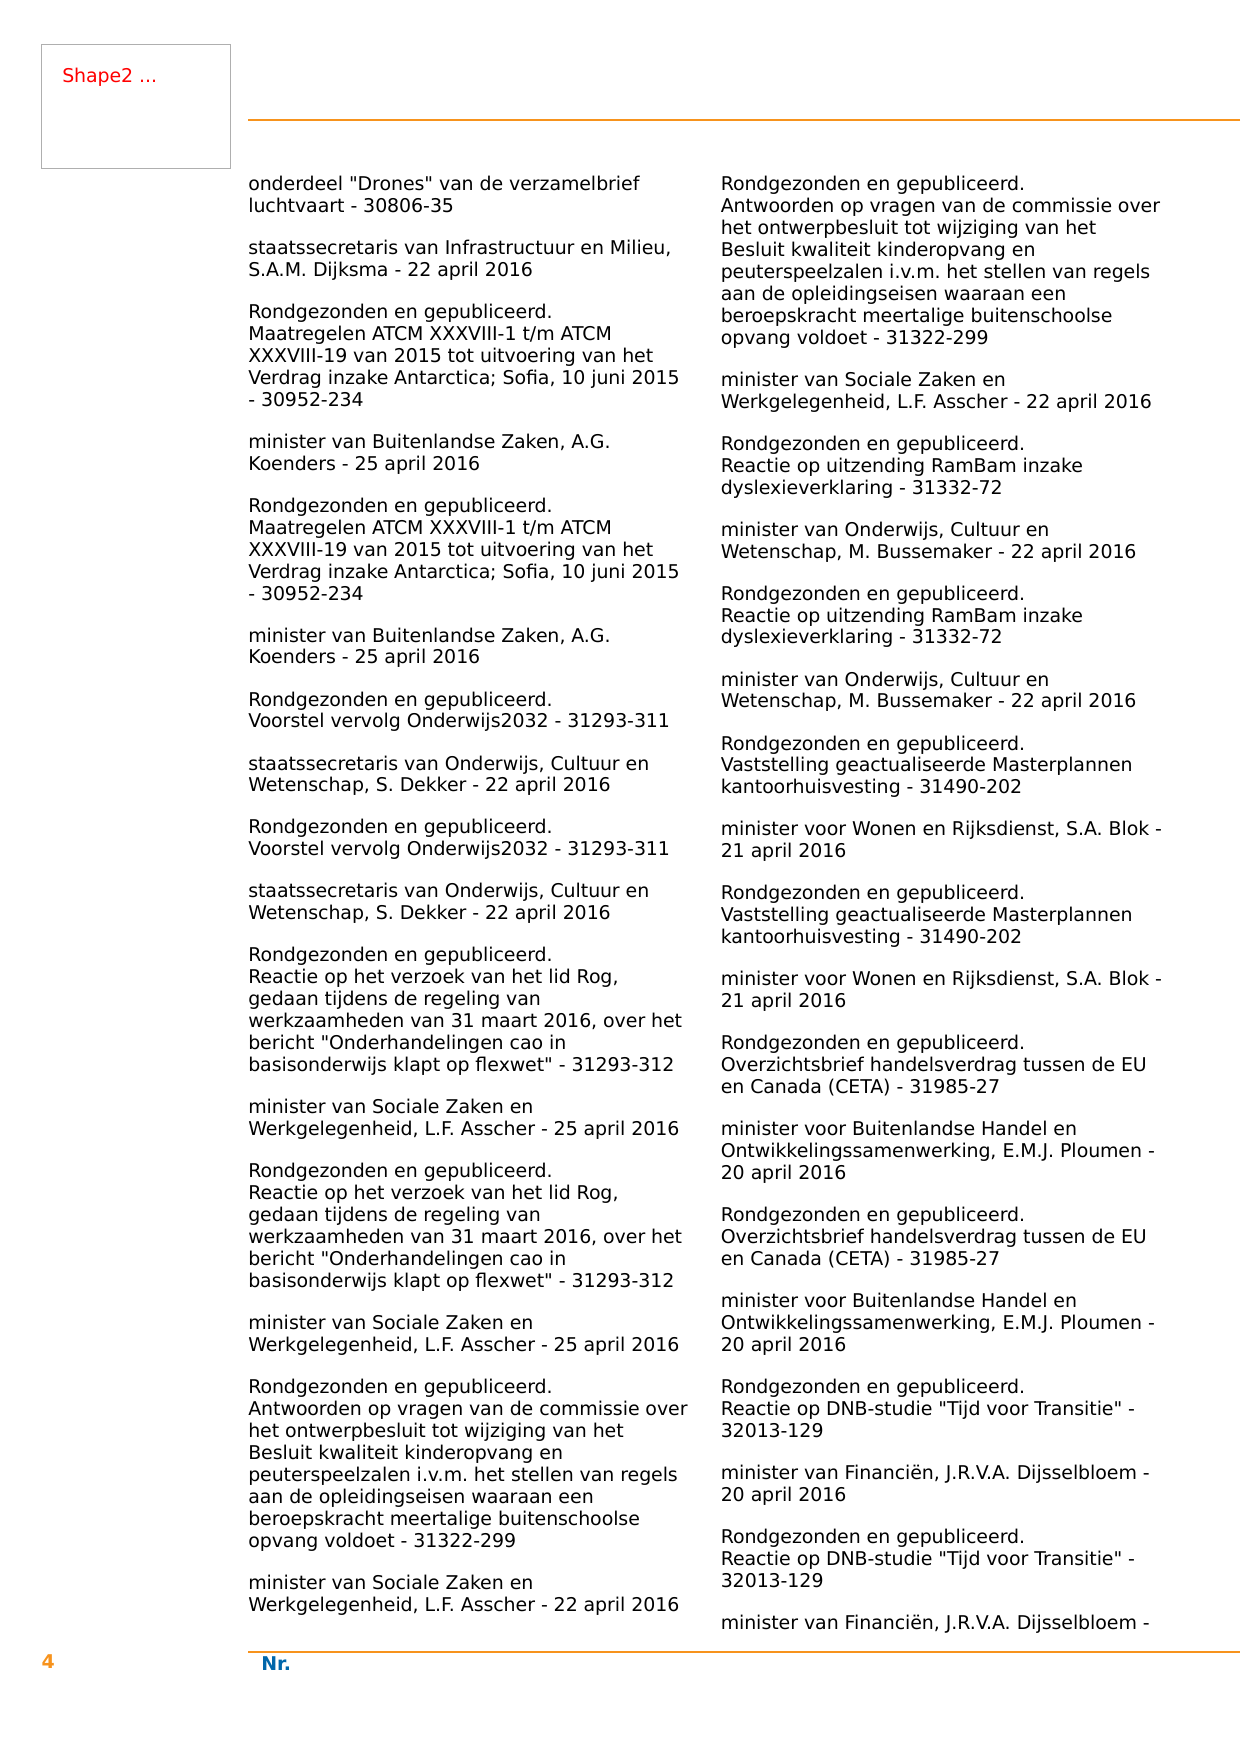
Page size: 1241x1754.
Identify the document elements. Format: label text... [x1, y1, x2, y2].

text Maatregelen ATCM XXXVIII-1 t/m ATCM XXXVIII-19 van 2015 tot uitvoering van het Verdrag inzake Antarctica; Sofia, 10 juni 2015 - 30952-234 [248, 517, 691, 604]
text minister voor Wonen en Rijksdienst, S.A. Blok - 21 april 2016 [721, 968, 1163, 1012]
text Voorstel vervolg Onderwijs2032 - 31293-311 [248, 838, 691, 860]
text minister voor Wonen en Rijksdienst, S.A. Blok - 21 april 2016 [721, 818, 1163, 862]
text minister van Onderwijs, Cultuur en Wetenschap, M. Bussemaker - 22 april 2016 [721, 518, 1163, 562]
text Rondgezonden en gepubliceerd. [721, 173, 1163, 195]
text Rondgezonden en gepubliceerd. [248, 816, 691, 838]
text Reactie op uitzending RamBam inzake dyslexieverklaring - 31332-72 [721, 454, 1163, 498]
text Vaststelling geactualiseerde Masterplannen kantoorhuisvesting - 31490-202 [721, 904, 1163, 948]
text Rondgezonden en gepubliceerd. [721, 1376, 1163, 1398]
text Rondgezonden en gepubliceerd. [721, 433, 1163, 454]
text Rondgezonden en gepubliceerd. [248, 944, 691, 966]
text onderdeel "Drones" van de verzamelbrief luchtvaart - 30806-35 [248, 173, 691, 217]
text Antwoorden op vragen van de commissie over het ontwerpbesluit tot wijziging van het Besluit kwaliteit kinderopvang en peuterspeelzalen i.v.m. het stellen van regels aan de opleidingseisen waaraan een beroepskracht meertalige buitenschoolse opvang voldoet - 31322-299 [248, 1398, 691, 1552]
text minister voor Buitenlandse Handel en Ontwikkelingssamenwerking, E.M.J. Ploumen - 20 april 2016 [721, 1290, 1163, 1356]
text minister van Financiën, J.R.V.A. Dijsselbloem [721, 1612, 1163, 1634]
text Rondgezonden en gepubliceerd. [248, 494, 691, 517]
text staatssecretaris van Onderwijs, Cultuur en Wetenschap, S. Dekker - 22 april 2016 [248, 880, 691, 924]
text minister van Onderwijs, Cultuur en Wetenschap, M. Bussemaker - 22 april 2016 [721, 668, 1163, 712]
text Overzichtsbrief handelsverdrag tussen de EU en Canada (CETA) - 31985-27 [721, 1054, 1163, 1098]
text Rondgezonden en gepubliceerd. [721, 732, 1163, 754]
text minister van Sociale Zaken en Werkgelegenheid, L.F. Asscher - 22 april 2016 [248, 1572, 691, 1616]
text minister van Sociale Zaken en Werkgelegenheid, L.F. Asscher - 22 april 2016 [721, 369, 1163, 413]
text Maatregelen ATCM XXXVIII-1 t/m ATCM XXXVIII-19 van 2015 tot uitvoering van het Verdrag inzake Antarctica; Sofia, 10 juni 2015 - 30952-234 [248, 323, 691, 411]
text staatssecretaris van Onderwijs, Cultuur en Wetenschap, S. Dekker - 22 april 2016 [248, 752, 691, 796]
text Rondgezonden en gepubliceerd. [721, 1204, 1163, 1226]
text Reactie op het verzoek van het lid Rog, gedaan tijdens de regeling van werkzaamheden van 31 maart 2016, over het bericht "Onderhandelingen cao in basisonderwijs klapt op flexwet" - 31293-312 [248, 1182, 691, 1292]
text minister van Buitenlandse Zaken, A.G. Koenders - 25 april 2016 [248, 431, 691, 474]
text Overzichtsbrief handelsverdrag tussen de EU en Canada (CETA) - 31985-27 [721, 1226, 1163, 1270]
text Rondgezonden en gepubliceerd. [721, 882, 1163, 904]
text Rondgezonden en gepubliceerd. [248, 1376, 691, 1398]
text Antwoorden op vragen van de commissie over het ontwerpbesluit tot wijziging van het Besluit kwaliteit kinderopvang en peuterspeelzalen i.v.m. het stellen van regels aan de opleidingseisen waaraan een beroepskracht meertalige buitenschoolse opvang voldoet - 31322-299 [721, 195, 1163, 349]
text Rondgezonden en gepubliceerd. [248, 1160, 691, 1182]
text Rondgezonden en gepubliceerd. [721, 1032, 1163, 1054]
text minister van Sociale Zaken en Werkgelegenheid, L.F. Asscher - 25 april 2016 [248, 1312, 691, 1356]
text Rondgezonden en gepubliceerd. [721, 1526, 1163, 1548]
text minister voor Buitenlandse Handel en Ontwikkelingssamenwerking, E.M.J. Ploumen - 20 april 2016 [721, 1118, 1163, 1184]
text Vaststelling geactualiseerde Masterplannen kantoorhuisvesting - 31490-202 [721, 754, 1163, 798]
text Voorstel vervolg Onderwijs2032 - 31293-311 [248, 710, 691, 732]
text Rondgezonden en gepubliceerd. [248, 688, 691, 710]
text Rondgezonden en gepubliceerd. [248, 301, 691, 323]
text staatssecretaris van Infrastructuur en Milieu, S.A.M. Dijksma - 22 april 2016 [248, 237, 691, 281]
text Rondgezonden en gepubliceerd. [721, 582, 1163, 604]
text minister van Financiën, J.R.V.A. Dijsselbloem - 20 april 2016 [721, 1462, 1163, 1506]
text Reactie op het verzoek van het lid Rog, gedaan tijdens de regeling van werkzaamheden van 31 maart 2016, over het bericht "Onderhandelingen cao in basisonderwijs klapt op flexwet" - 31293-312 [248, 966, 691, 1076]
text minister van Buitenlandse Zaken, A.G. Koenders - 25 april 2016 [248, 624, 691, 668]
text Reactie op DNB-studie "Tijd voor Transitie" - 32013-129 [721, 1398, 1163, 1442]
text minister van Sociale Zaken en Werkgelegenheid, L.F. Asscher - 25 april 2016 [248, 1096, 691, 1140]
text Reactie op uitzending RamBam inzake dyslexieverklaring - 31332-72 [721, 604, 1163, 648]
text Reactie op DNB-studie "Tijd voor Transitie" - 32013-129 [721, 1548, 1163, 1592]
